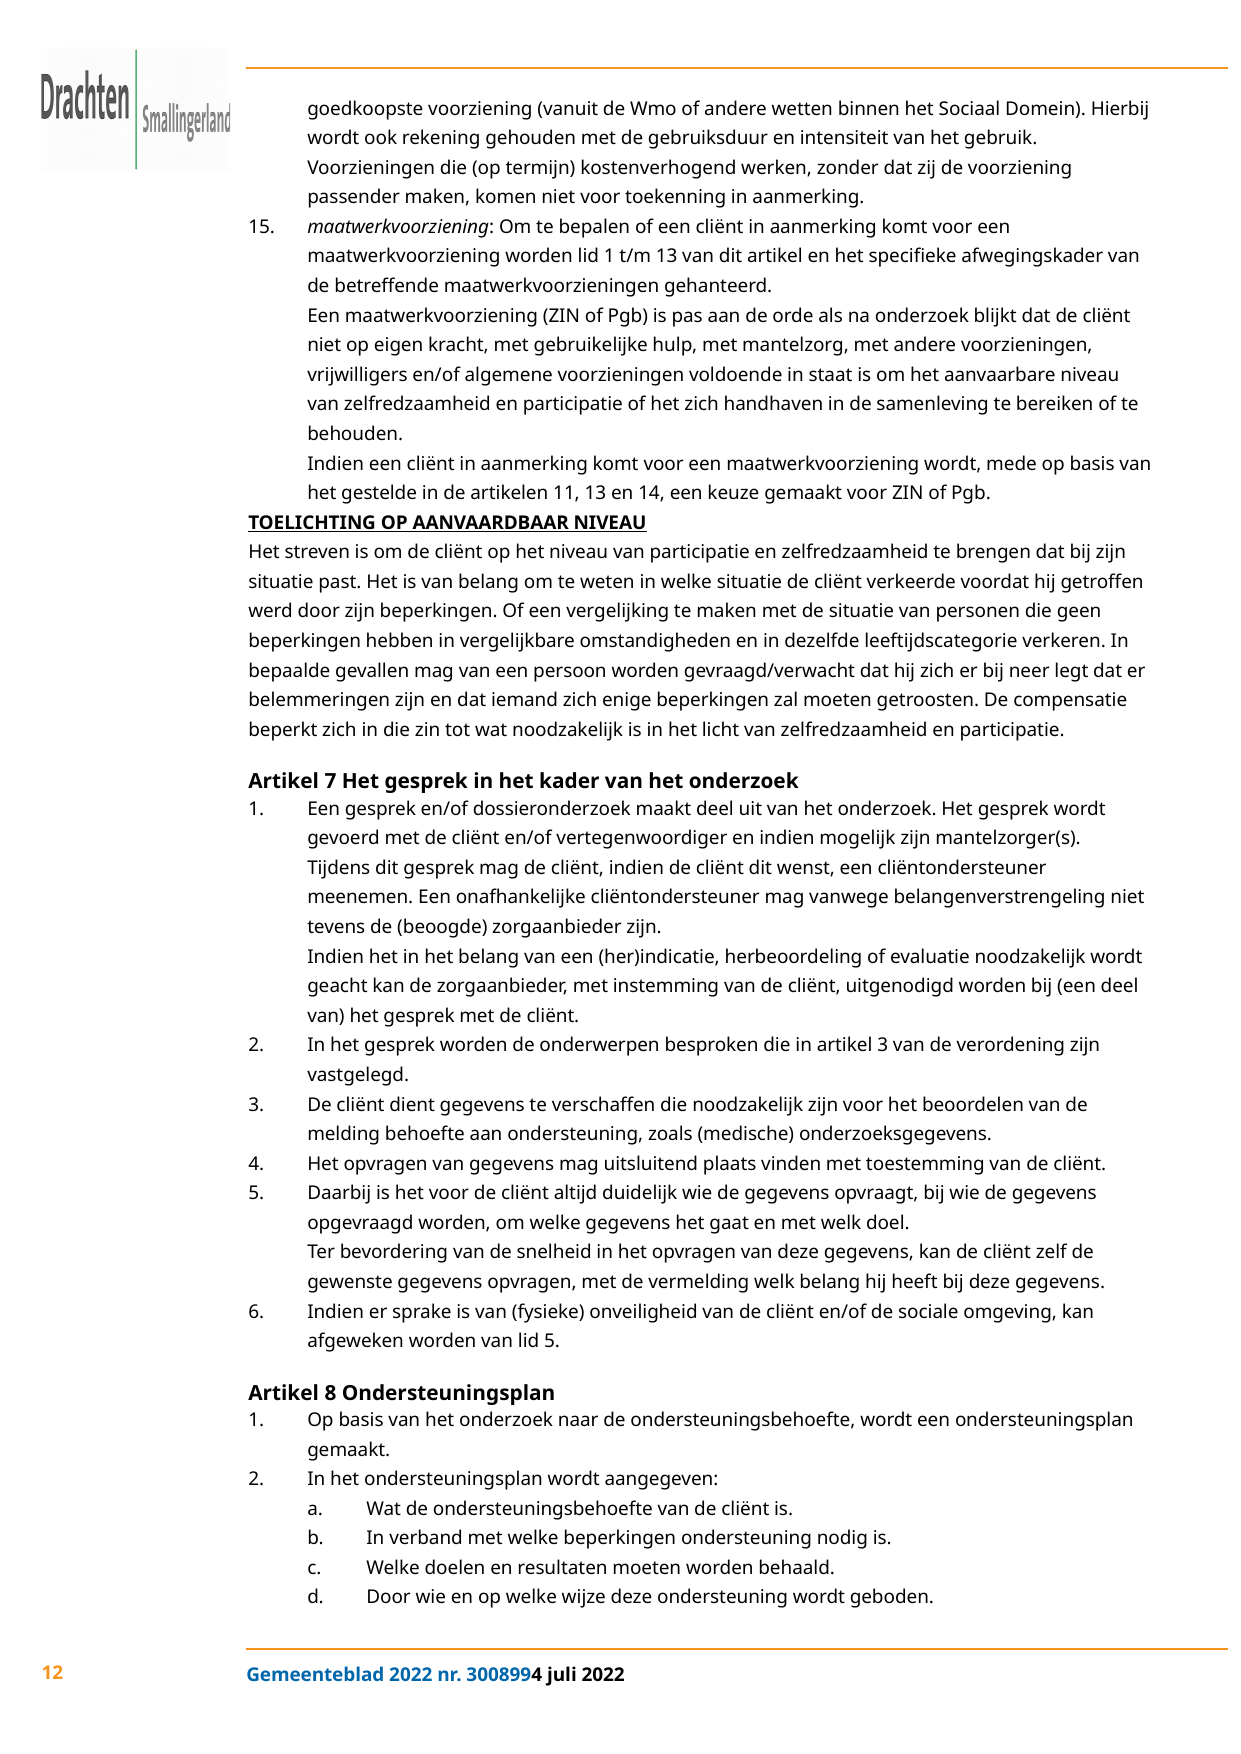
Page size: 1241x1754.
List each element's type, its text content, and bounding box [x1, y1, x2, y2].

list goedkoopste voorziening (vanuit de Wmo of andere wetten binnen het Sociaal Domein). Hierbij wordt ook rekening gehouden met de gebruiksduur en intensiteit van het gebruik. Voorzieningen die (op termijn) kostenverhogend werken, zonder dat zij de voorziening passender maken, komen niet voor toekenning in aanmerking. [248, 95, 1152, 209]
text Het streven is om de cliënt op het niveau van participatie en zelfredzaamheid te brengen dat bij zijn situatie past. Het is van belang om te weten in welke situatie de cliënt verkeerde voordat hij getroffen werd door zijn beperkingen. Of een vergelijking te maken met de situatie van personen die geen beperkingen hebben in vergelijkbare omstandigheden en in dezelfde leeftijdscategorie verkeren. In bepaalde gevallen mag van een persoon worden gevraagd/verwacht dat hij zich er bij neer legt dat er belemmeringen zijn en dat iemand zich enige beperkingen zal moeten getroosten. De compensatie beperkt zich in die zin tot wat noodzakelijk is in het licht van zelfredzaamheid en participatie. [248, 538, 1152, 742]
list maatwerkvoorziening: Om te bepalen of een cliënt in aanmerking komt voor een maatwerkvoorziening worden lid 1 t/m 13 van dit artikel en het specifieke afwegingskader van de betreffende maatwerkvoorzieningen gehanteerd. [248, 213, 1152, 298]
list Tijdens dit gesprek mag de cliënt, indien de cliënt dit wenst, een cliëntondersteuner meenemen. Een onafhankelijke cliëntondersteuner mag vanwege belangenverstrengeling niet tevens de (beoogde) zorgaanbieder zijn. [248, 854, 1152, 939]
list Welke doelen en resultaten moeten worden behaald. [307, 1554, 1152, 1580]
list De cliënt dient gegevens te verschaffen die noodzakelijk zijn voor het beoordelen van de melding behoefte aan ondersteuning, zoals (medische) onderzoeksgegevens. [248, 1091, 1152, 1146]
list Op basis van het onderzoek naar de ondersteuningsbehoefte, wordt een ondersteuningsplan gemaakt. [248, 1406, 1152, 1462]
list Ter bevordering van de snelheid in het opvragen van deze gegevens, kan de cliënt zelf de gewenste gegevens opvragen, met de vermelding welk belang hij heeft bij deze gegevens. [248, 1239, 1152, 1294]
text Artikel 7 Het gesprek in het kader van het onderzoek [248, 766, 1152, 795]
list In verband met welke beperkingen ondersteuning nodig is. [307, 1524, 1152, 1550]
list Indien een cliënt in aanmerking komt voor een maatwerkvoorziening wordt, mede op basis van het gestelde in de artikelen 11, 13 en 14, een keuze gemaakt voor ZIN of Pgb. [248, 450, 1152, 505]
list Een gesprek en/of dossieronderzoek maakt deel uit van het onderzoek. Het gesprek wordt gevoerd met de cliënt en/of vertegenwoordiger en indien mogelijk zijn mantelzorger(s). [248, 795, 1152, 850]
list Door wie en op welke wijze deze ondersteuning wordt geboden. [307, 1584, 1152, 1609]
list In het gesprek worden de onderwerpen besproken die in artikel 3 van de verordening zijn vastgelegd. [248, 1032, 1152, 1087]
text TOELICHTING OP AANVAARDBAAR NIVEAU [248, 509, 1152, 535]
list Het opvragen van gegevens mag uitsluitend plaats vinden met toestemming van de cliënt. [248, 1150, 1152, 1176]
text Artikel 8 Ondersteuningsplan [248, 1378, 1152, 1406]
list Wat de ondersteuningsbehoefte van de cliënt is. [307, 1495, 1152, 1521]
picture [41, 47, 231, 172]
list Een maatwerkvoorziening (ZIN of Pgb) is pas aan de orde als na onderzoek blijkt dat de cliënt niet op eigen kracht, met gebruikelijke hulp, met mantelzorg, met andere voorzieningen, vrijwilligers en/of algemene voorzieningen voldoende in staat is om het aanvaarbare niveau van zelfredzaamheid en participatie of het zich handhaven in de samenleving te bereiken of te behouden. [248, 302, 1152, 446]
list Indien het in het belang van een (her)indicatie, herbeoordeling of evaluatie noodzakelijk wordt geacht kan de zorgaanbieder, met instemming van de cliënt, uitgenodigd worden bij (een deel van) het gesprek met de cliënt. [248, 943, 1152, 1028]
list Indien er sprake is van (fysieke) onveiligheid van de cliënt en/of de sociale omgeving, kan afgeweken worden van lid 5. [248, 1298, 1152, 1353]
list In het ondersteuningsplan wordt aangegeven: [248, 1465, 1152, 1491]
list Daarbij is het voor de cliënt altijd duidelijk wie de gegevens opvraagt, bij wie de gegevens opgevraagd worden, om welke gegevens het gaat en met welk doel. [248, 1179, 1152, 1235]
